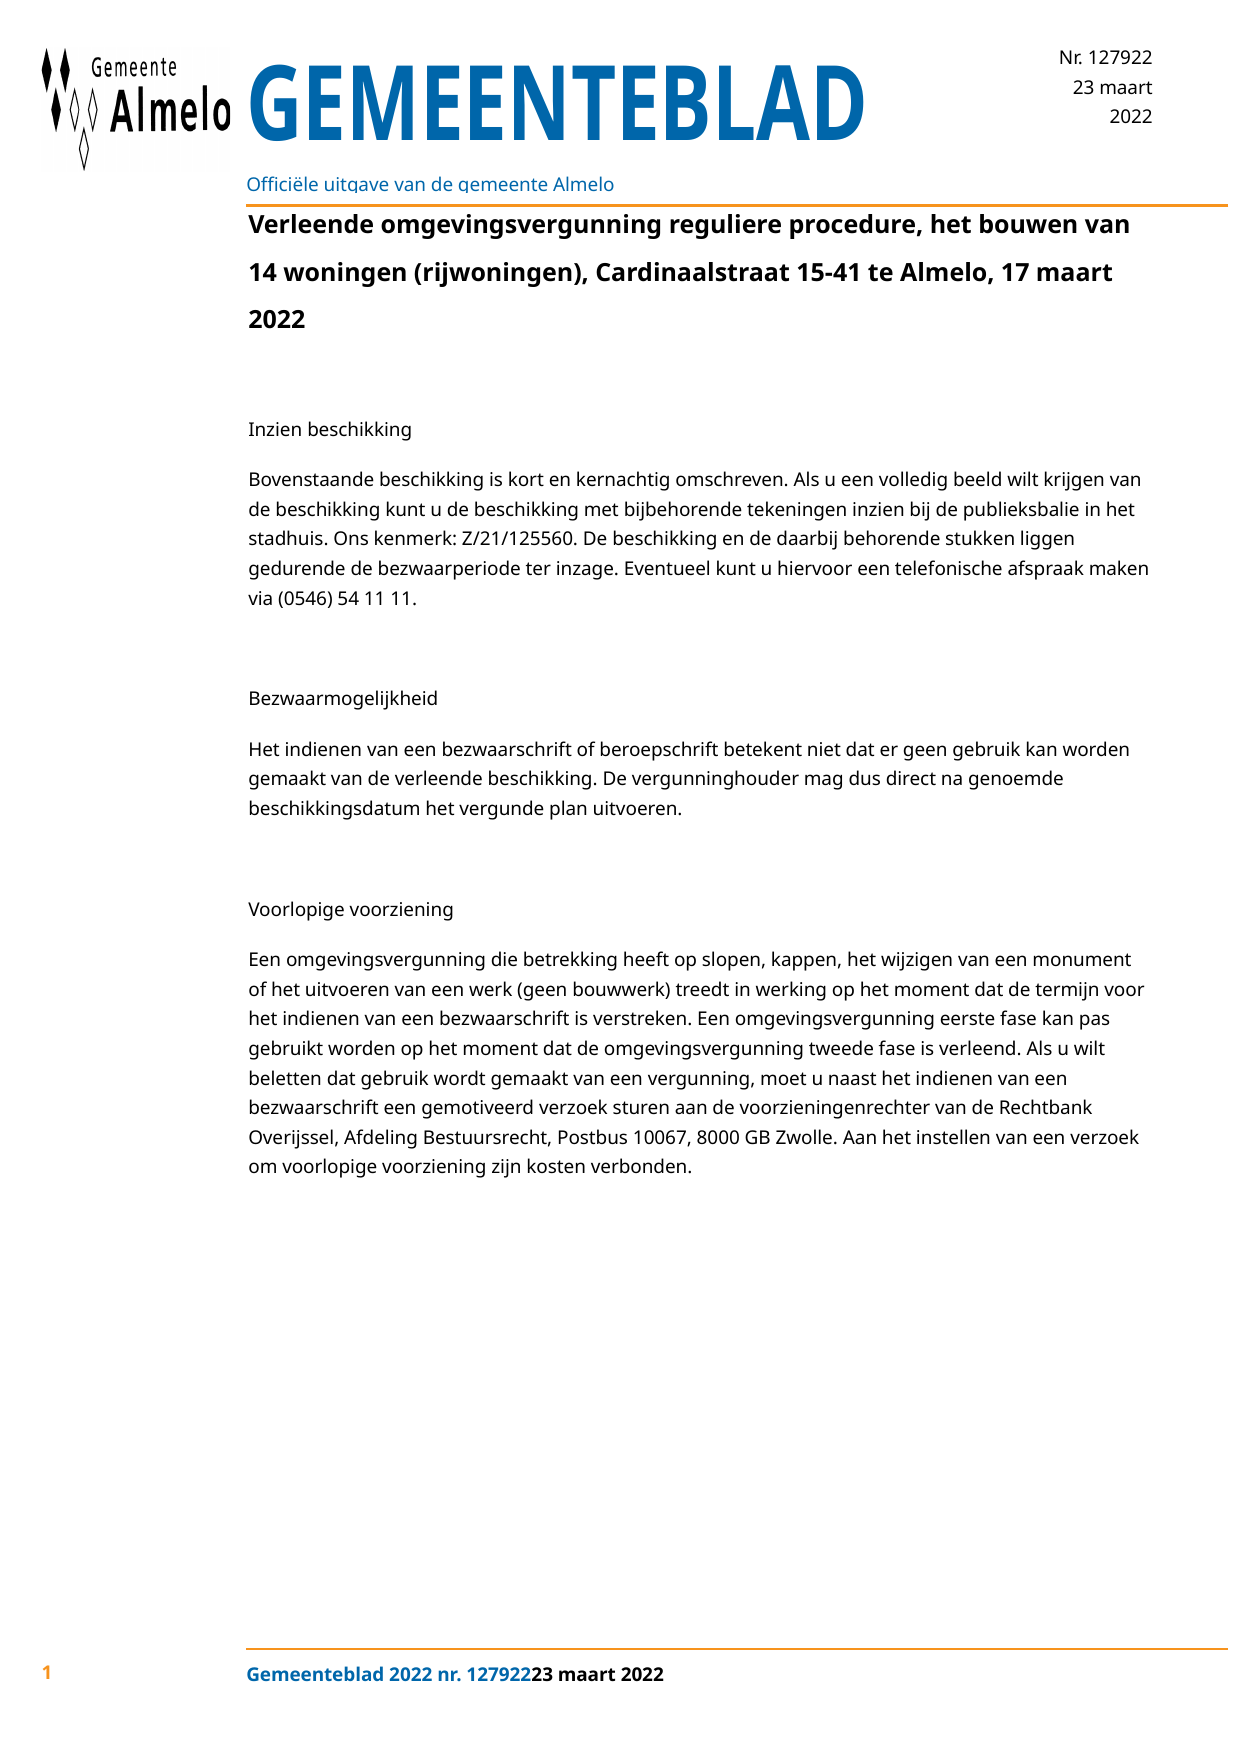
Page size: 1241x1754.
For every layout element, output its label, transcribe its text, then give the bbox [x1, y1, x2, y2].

text Verleende omgevingsvergunning reguliere procedure, het bouwen van 14 woningen (rijwoningen), Cardinaalstraat 15-41 te Almelo, 17 maart 2022 [248, 207, 1152, 336]
picture [41, 47, 231, 172]
text Een omgevingsvergunning die betrekking heeft op slopen, kappen, het wijzigen van een monument of het uitvoeren van een werk (geen bouwwerk) treedt in werking op het moment dat de termijn voor het indienen van een bezwaarschrift is verstreken. Een omgevingsvergunning eerste fase kan pas gebruikt worden op het moment dat de omgevingsvergunning tweede fase is verleend. Als u wilt beletten dat gebruik wordt gemaakt van een vergunning, moet u naast het indienen van een bezwaarschrift een gemotiveerd verzoek sturen aan de voorzieningenrechter van de Rechtbank Overijssel, Afdeling Bestuursrecht, Postbus 10067, 8000 GB Zwolle. Aan het instellen van een verzoek om voorlopige voorziening zijn kosten verbonden. [248, 946, 1152, 1179]
text Bezwaarmogelijkheid [248, 686, 1152, 711]
text Voorlopige voorziening [248, 896, 1152, 922]
text Bovenstaande beschikking is kort en kernachtig omschreven. Als u een volledig beeld wilt krijgen van de beschikking kunt u de beschikking met bijbehorende tekeningen inzien bij de publieksbalie in het stadhuis. Ons kenmerk: Z/21/125560. De beschikking en de daarbij behorende stukken liggen gedurende de bezwaarperiode ter inzage. Eventueel kunt u hiervoor een telefonische afspraak maken via (0546) 54 11 11. [248, 466, 1152, 610]
text Het indienen van een bezwaarschrift of beroepschrift betekent niet dat er geen gebruik kan worden gemaakt van de verleende beschikking. De vergunninghouder mag dus direct na genoemde beschikkingsdatum het vergunde plan uitvoeren. [248, 736, 1152, 821]
text Inzien beschikking [248, 416, 1152, 442]
